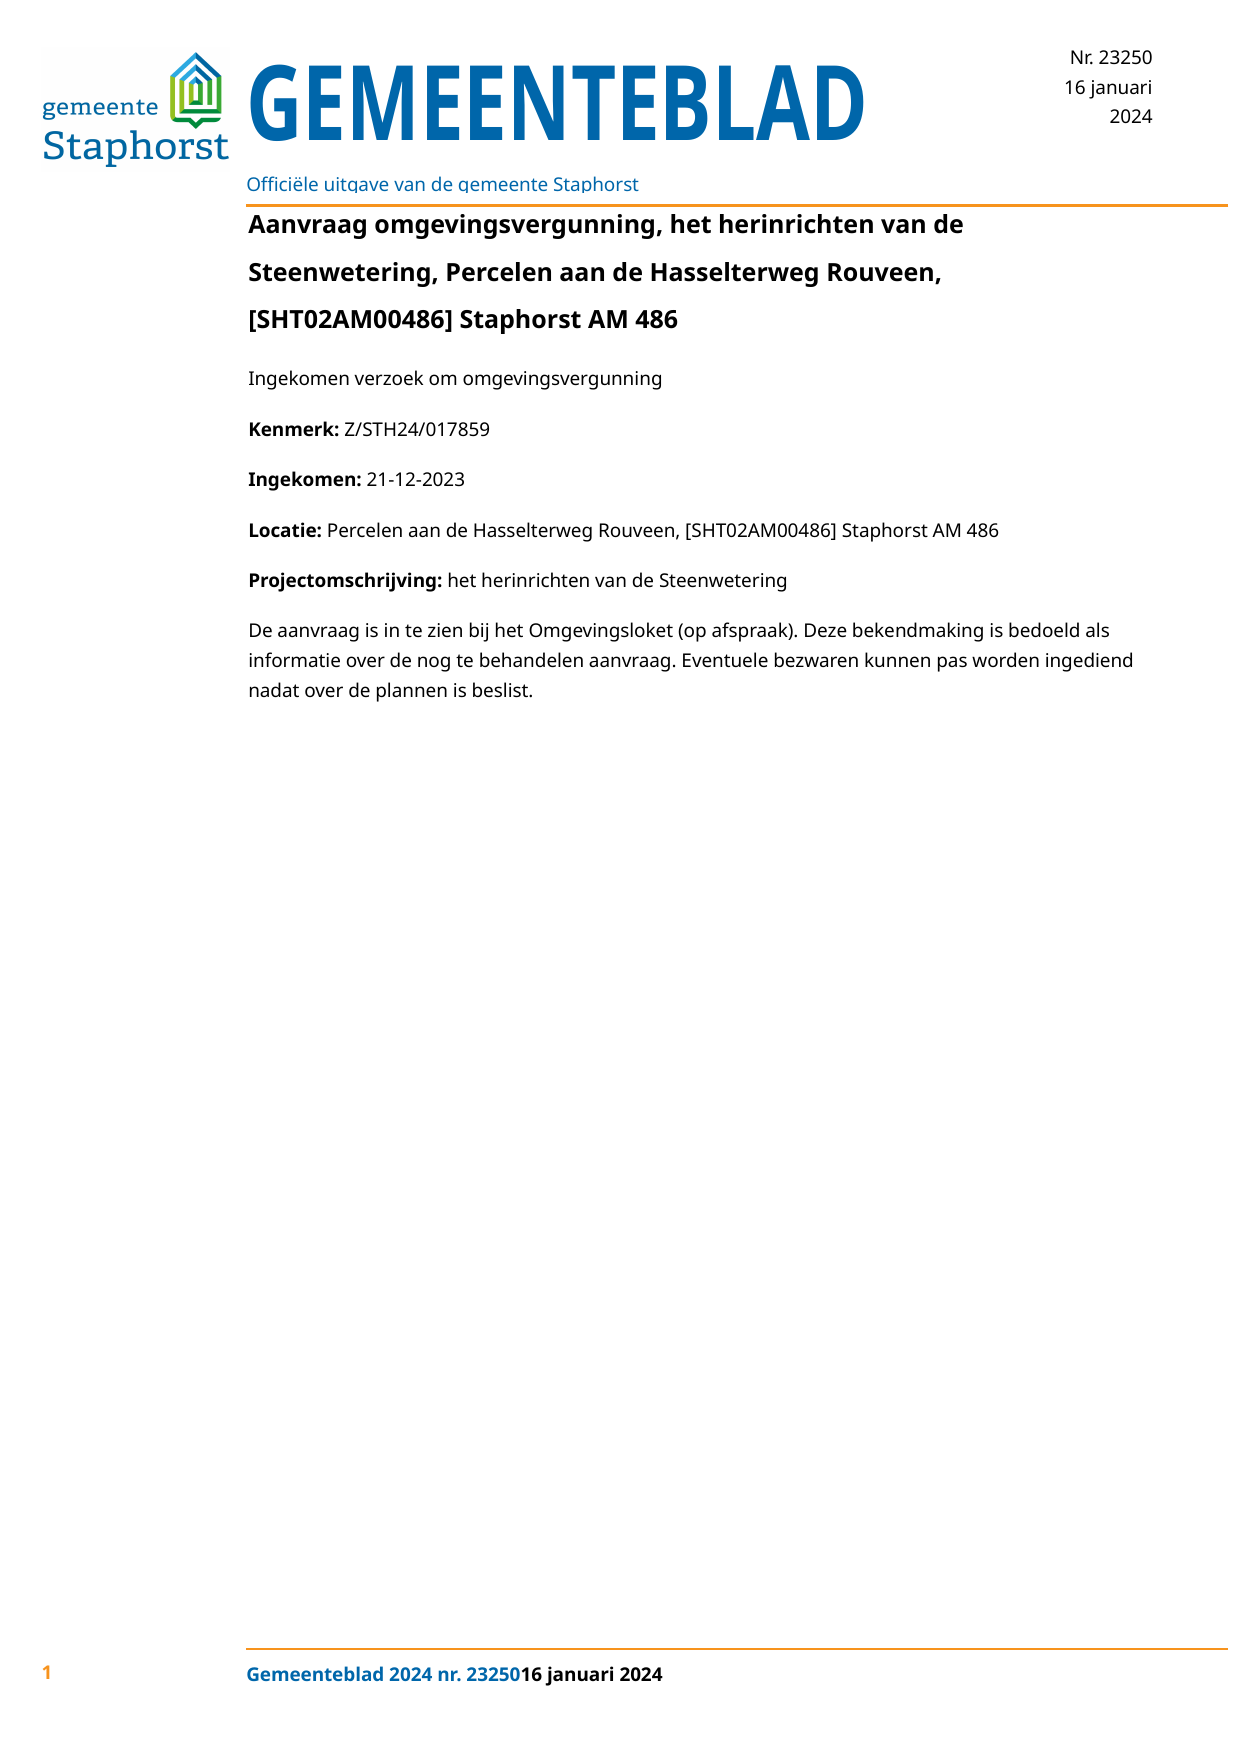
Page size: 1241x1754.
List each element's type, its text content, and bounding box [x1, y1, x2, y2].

text Kenmerk: Z/STH24/017859 [248, 416, 1152, 442]
text Aanvraag omgevingsvergunning, het herinrichten van de Steenwetering, Percelen aan de Hasselterweg Rouveen, [SHT02AM00486] Staphorst AM 486 [248, 207, 1152, 336]
text Ingekomen verzoek om omgevingsvergunning [248, 366, 1152, 391]
text De aanvraag is in te zien bij het Omgevingsloket (op afspraak). Deze bekendmaking is bedoeld als informatie over de nog te behandelen aanvraag. Eventuele bezwaren kunnen pas worden ingediend nadat over de plannen is beslist. [248, 618, 1152, 702]
picture [41, 47, 231, 172]
text Ingekomen: 21-12-2023 [248, 466, 1152, 492]
text Projectomschrijving: het herinrichten van de Steenwetering [248, 567, 1152, 593]
text Locatie: Percelen aan de Hasselterweg Rouveen, [SHT02AM00486] Staphorst AM 486 [248, 517, 1152, 542]
